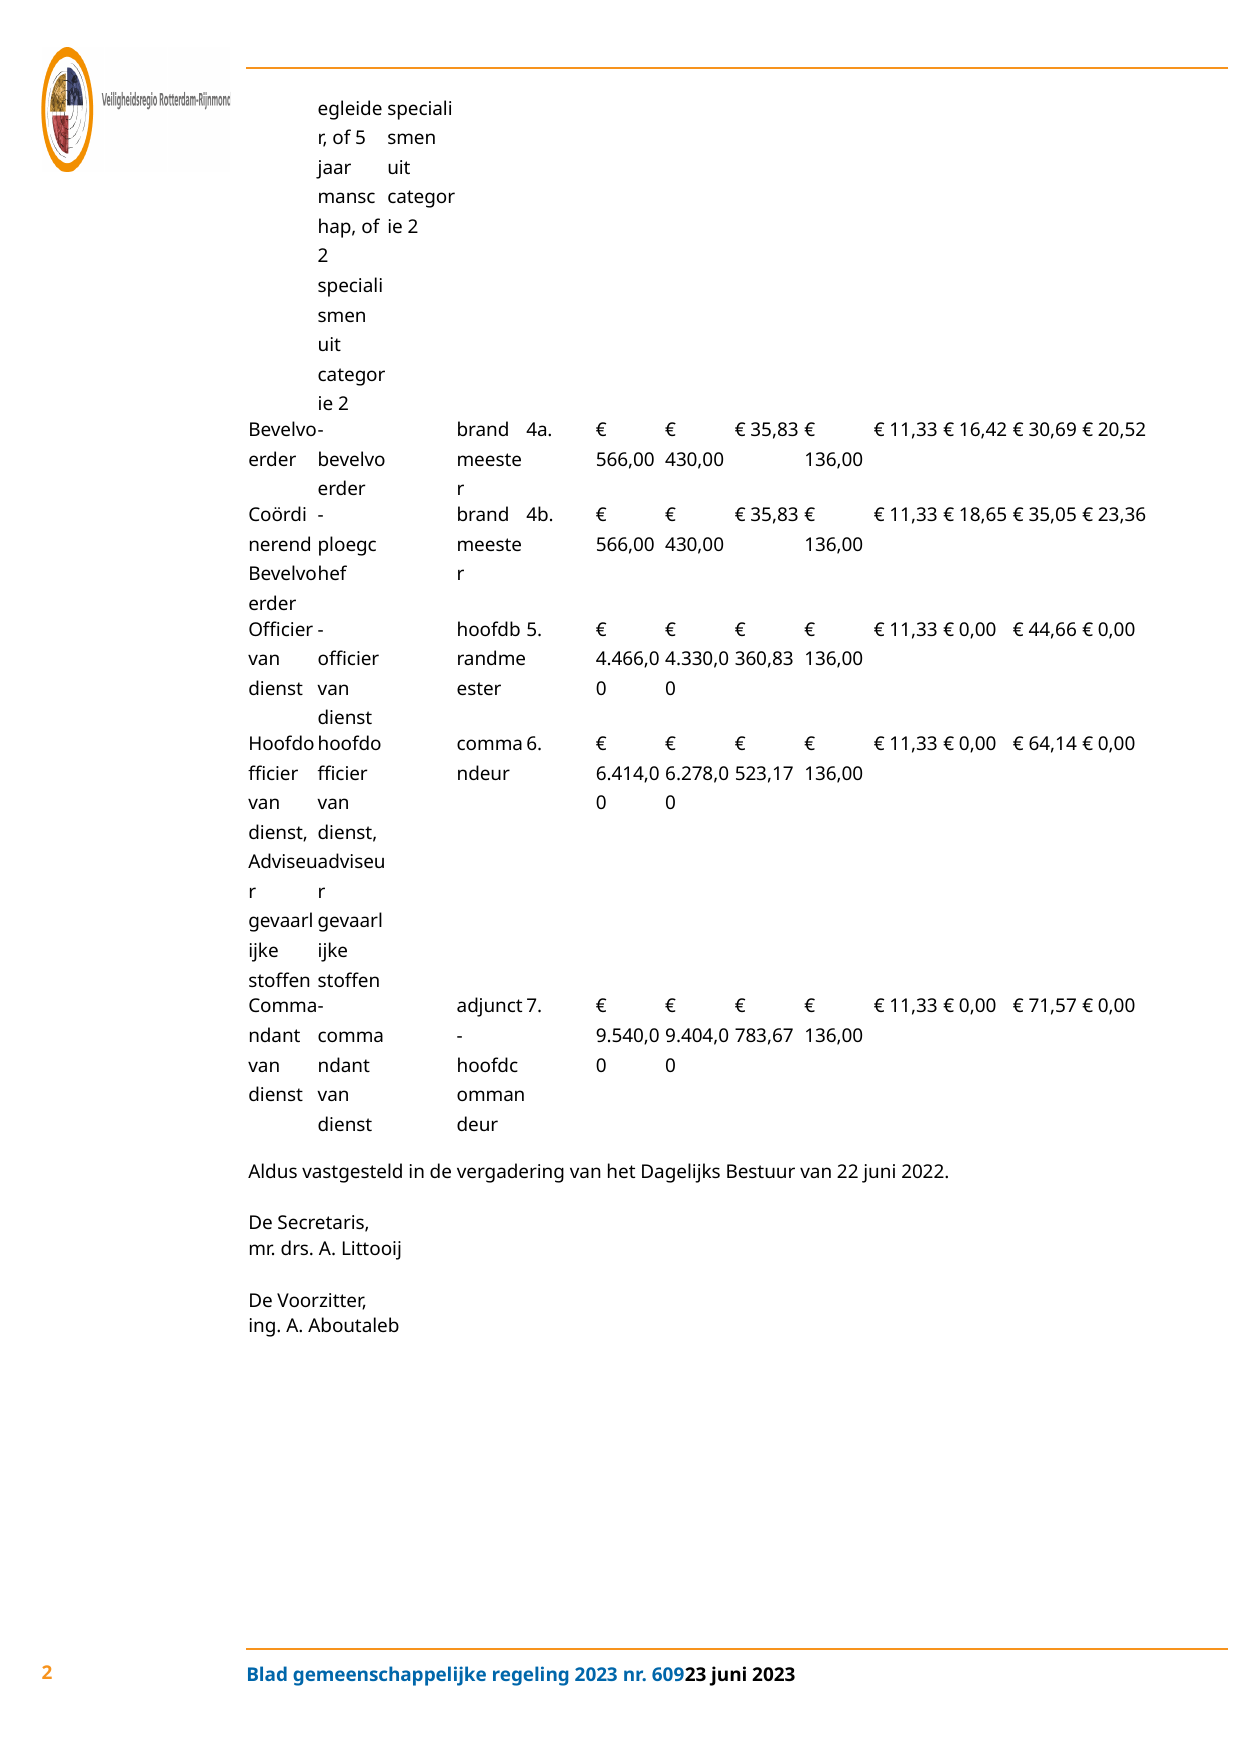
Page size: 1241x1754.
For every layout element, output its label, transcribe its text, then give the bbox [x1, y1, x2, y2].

table_cell € 0,00 [1082, 993, 1152, 1137]
table_cell [1082, 95, 1152, 416]
table_cell € 6.414,00 [596, 730, 665, 993]
table_cell € 430,00 [665, 501, 734, 616]
table_cell € 11,33 [874, 616, 943, 730]
table_cell [735, 95, 804, 416]
table_cell € 4.466,00 [596, 616, 665, 730]
table_cell Officier van dienst [248, 616, 317, 730]
table_cell € 566,00 [596, 501, 665, 616]
table_cell € 11,33 [874, 501, 943, 616]
table_cell - bevelvoerder [318, 416, 387, 501]
table_cell hoofdbrandmeester [456, 616, 526, 730]
table_cell € 11,33 [874, 730, 943, 993]
table_cell € 6.278,00 [665, 730, 734, 993]
picture [41, 47, 231, 172]
table_cell € 16,42 [943, 416, 1013, 501]
text Aldus vastgesteld in de vergadering van het Dagelijks Bestuur van 22 juni 2022. [248, 1158, 1152, 1184]
table_cell € 566,00 [596, 416, 665, 501]
table_cell € 9.404,00 [665, 993, 734, 1137]
table_cell € 35,05 [1013, 501, 1082, 616]
table_cell € 136,00 [804, 416, 873, 501]
table_cell € 9.540,00 [596, 993, 665, 1137]
table_cell € 4.330,00 [665, 616, 734, 730]
table_cell 5. [526, 616, 596, 730]
table_cell egleider, of 5 jaar manschap, of 2 specialismen uit categorie 2 [318, 95, 387, 416]
table_cell € 18,65 [943, 501, 1013, 616]
table_cell € 136,00 [804, 616, 873, 730]
table_cell [943, 95, 1013, 416]
table_cell € 71,57 [1013, 993, 1082, 1137]
text De Secretaris, [248, 1209, 1152, 1235]
table_cell Coördinerend Bevelvoerder [248, 501, 317, 616]
table_cell [248, 95, 317, 416]
table_cell € 23,36 [1082, 501, 1152, 616]
table_cell [387, 616, 456, 730]
table_cell € 35,83 [735, 501, 804, 616]
table_cell [387, 416, 456, 501]
table_cell [526, 95, 596, 416]
table_cell [665, 95, 734, 416]
table_cell € 0,00 [943, 730, 1013, 993]
text ing. A. Aboutaleb [248, 1312, 1152, 1338]
table_cell 7. [526, 993, 596, 1137]
text De Voorzitter, [248, 1287, 1152, 1312]
table_cell brandmeester [456, 416, 526, 501]
table_cell adjunct-hoofdcommandeur [456, 993, 526, 1137]
table_cell 6. [526, 730, 596, 993]
table_cell [387, 501, 456, 616]
table_cell [387, 993, 456, 1137]
table_cell € 783,67 [735, 993, 804, 1137]
table_cell [874, 95, 943, 416]
table_cell [804, 95, 873, 416]
table_cell € 0,00 [943, 993, 1013, 1137]
table_cell € 430,00 [665, 416, 734, 501]
table_cell € 20,52 [1082, 416, 1152, 501]
table_cell [387, 730, 456, 993]
text mr. drs. A. Littooij [248, 1235, 1152, 1261]
table_cell € 35,83 [735, 416, 804, 501]
table_cell Bevelvoerder [248, 416, 317, 501]
table_cell [596, 95, 665, 416]
table_cell € 44,66 [1013, 616, 1082, 730]
table_cell € 0,00 [943, 616, 1013, 730]
table_cell commandeur [456, 730, 526, 993]
table_cell Commandant van dienst [248, 993, 317, 1137]
table_cell € 64,14 [1013, 730, 1082, 993]
table_cell specialismen uit categorie 2 [387, 95, 456, 416]
table_cell - officier van dienst [318, 616, 387, 730]
table_cell [456, 95, 526, 416]
table_cell € 0,00 [1082, 616, 1152, 730]
table_cell € 30,69 [1013, 416, 1082, 501]
table_cell hoofdofficier van dienst, adviseur gevaarlijke stoffen [318, 730, 387, 993]
table_cell € 360,83 [735, 616, 804, 730]
table_cell - ploegchef [318, 501, 387, 616]
table_cell € 136,00 [804, 501, 873, 616]
table_cell [1013, 95, 1082, 416]
table_cell € 11,33 [874, 416, 943, 501]
table_cell - commandant van dienst [318, 993, 387, 1137]
table_cell € 523,17 [735, 730, 804, 993]
table_cell € 11,33 [874, 993, 943, 1137]
table_cell € 136,00 [804, 993, 873, 1137]
table_cell 4b. [526, 501, 596, 616]
table_cell € 0,00 [1082, 730, 1152, 993]
table_cell 4a. [526, 416, 596, 501]
table_cell brandmeester [456, 501, 526, 616]
table_cell € 136,00 [804, 730, 873, 993]
table_cell Hoofdofficier van dienst, Adviseur gevaarlijke stoffen [248, 730, 317, 993]
